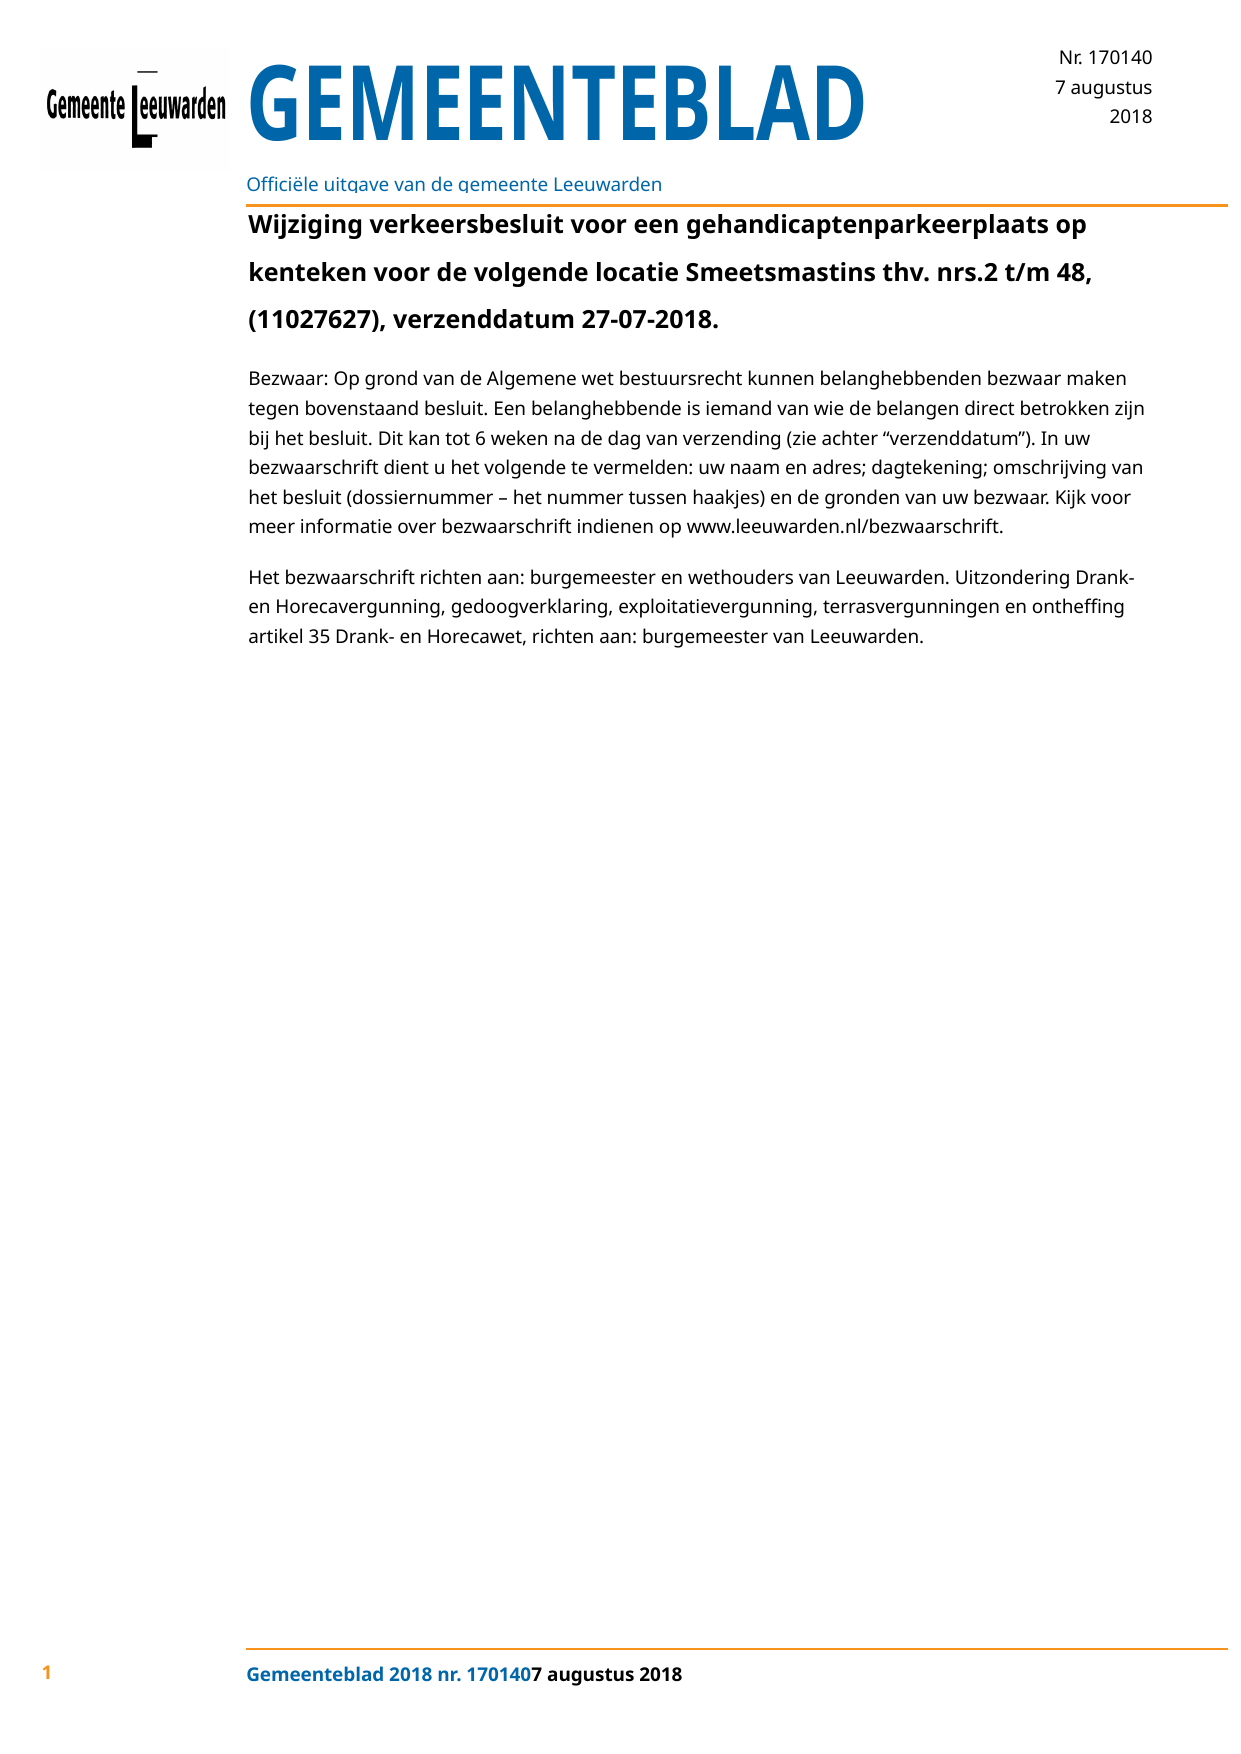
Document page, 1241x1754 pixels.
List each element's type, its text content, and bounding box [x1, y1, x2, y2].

text Bezwaar: Op grond van de Algemene wet bestuursrecht kunnen belanghebbenden bezwaar maken tegen bovenstaand besluit. Een belanghebbende is iemand van wie de belangen direct betrokken zijn bij het besluit. Dit kan tot 6 weken na de dag van verzending (zie achter “verzenddatum”). In uw bezwaarschrift dient u het volgende te vermelden: uw naam en adres; dagtekening; omschrijving van het besluit (dossiernummer – het nummer tussen haakjes) en de gronden van uw bezwaar. Kijk voor meer informatie over bezwaarschrift indienen op www.leeuwarden.nl/bezwaarschrift. [248, 366, 1152, 539]
text Wijziging verkeersbesluit voor een gehandicaptenparkeerplaats op kenteken voor de volgende locatie Smeetsmastins thv. nrs.2 t/m 48,(11027627), verzenddatum 27-07-2018. [248, 207, 1152, 336]
text Het bezwaarschrift richten aan: burgemeester en wethouders van Leeuwarden. Uitzondering Drank- en Horecavergunning, gedoogverklaring, exploitatievergunning, terrasvergunningen en ontheffing artikel 35 Drank- en Horecawet, richten aan: burgemeester van Leeuwarden. [248, 564, 1152, 649]
picture [41, 47, 231, 172]
